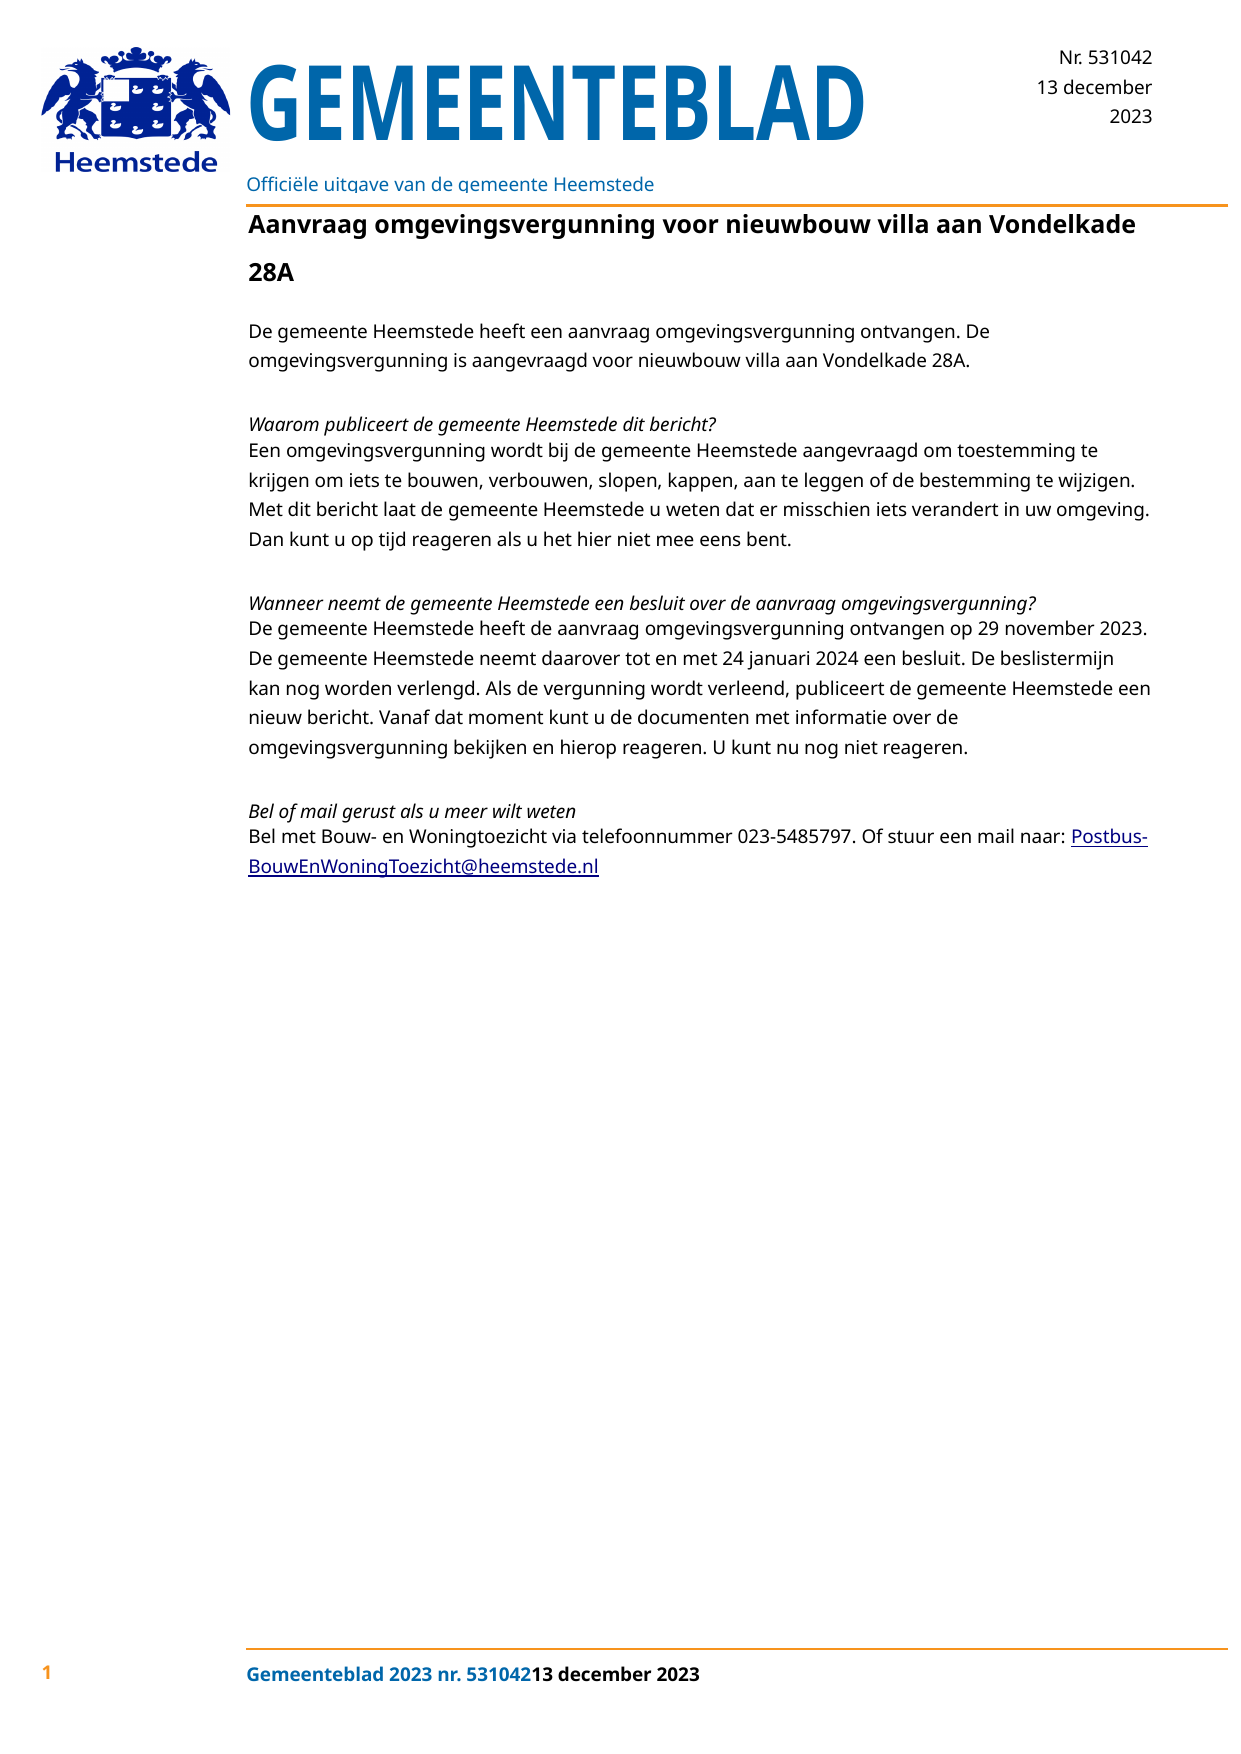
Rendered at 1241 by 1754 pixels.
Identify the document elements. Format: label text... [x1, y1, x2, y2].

text Een omgevingsvergunning wordt bij de gemeente Heemstede aangevraagd om toestemming te krijgen om iets te bouwen, verbouwen, slopen, kappen, aan te leggen of de bestemming te wijzigen. Met dit bericht laat de gemeente Heemstede u weten dat er misschien iets verandert in uw omgeving. Dan kunt u op tijd reageren als u het hier niet mee eens bent. [248, 437, 1152, 552]
text Aanvraag omgevingsvergunning voor nieuwbouw villa aan Vondelkade 28A [248, 207, 1152, 288]
text De gemeente Heemstede heeft de aanvraag omgevingsvergunning ontvangen op 29 november 2023. De gemeente Heemstede neemt daarover tot en met 24 januari 2024 een besluit. De beslistermijn kan nog worden verlengd. Als de vergunning wordt verleend, publiceert de gemeente Heemstede een nieuw bericht. Vanaf dat moment kunt u de documenten met informatie over de omgevingsvergunning bekijken en hierop reageren. U kunt nu nog niet reageren. [248, 616, 1152, 760]
text Bel of mail gerust als u meer wilt weten [248, 798, 1152, 824]
text Bel met Bouw- en Woningtoezicht via telefoonnummer 023-5485797. Of stuur een mail naar: Postbus-BouwEnWoningToezicht@heemstede.nl [248, 824, 1152, 879]
text Wanneer neemt de gemeente Heemstede een besluit over de aanvraag omgevingsvergunning? [248, 590, 1152, 616]
text De gemeente Heemstede heeft een aanvraag omgevingsvergunning ontvangen. De omgevingsvergunning is aangevraagd voor nieuwbouw villa aan Vondelkade 28A. [248, 318, 1152, 373]
picture [41, 47, 231, 172]
text Waarom publiceert de gemeente Heemstede dit bericht? [248, 411, 1152, 437]
